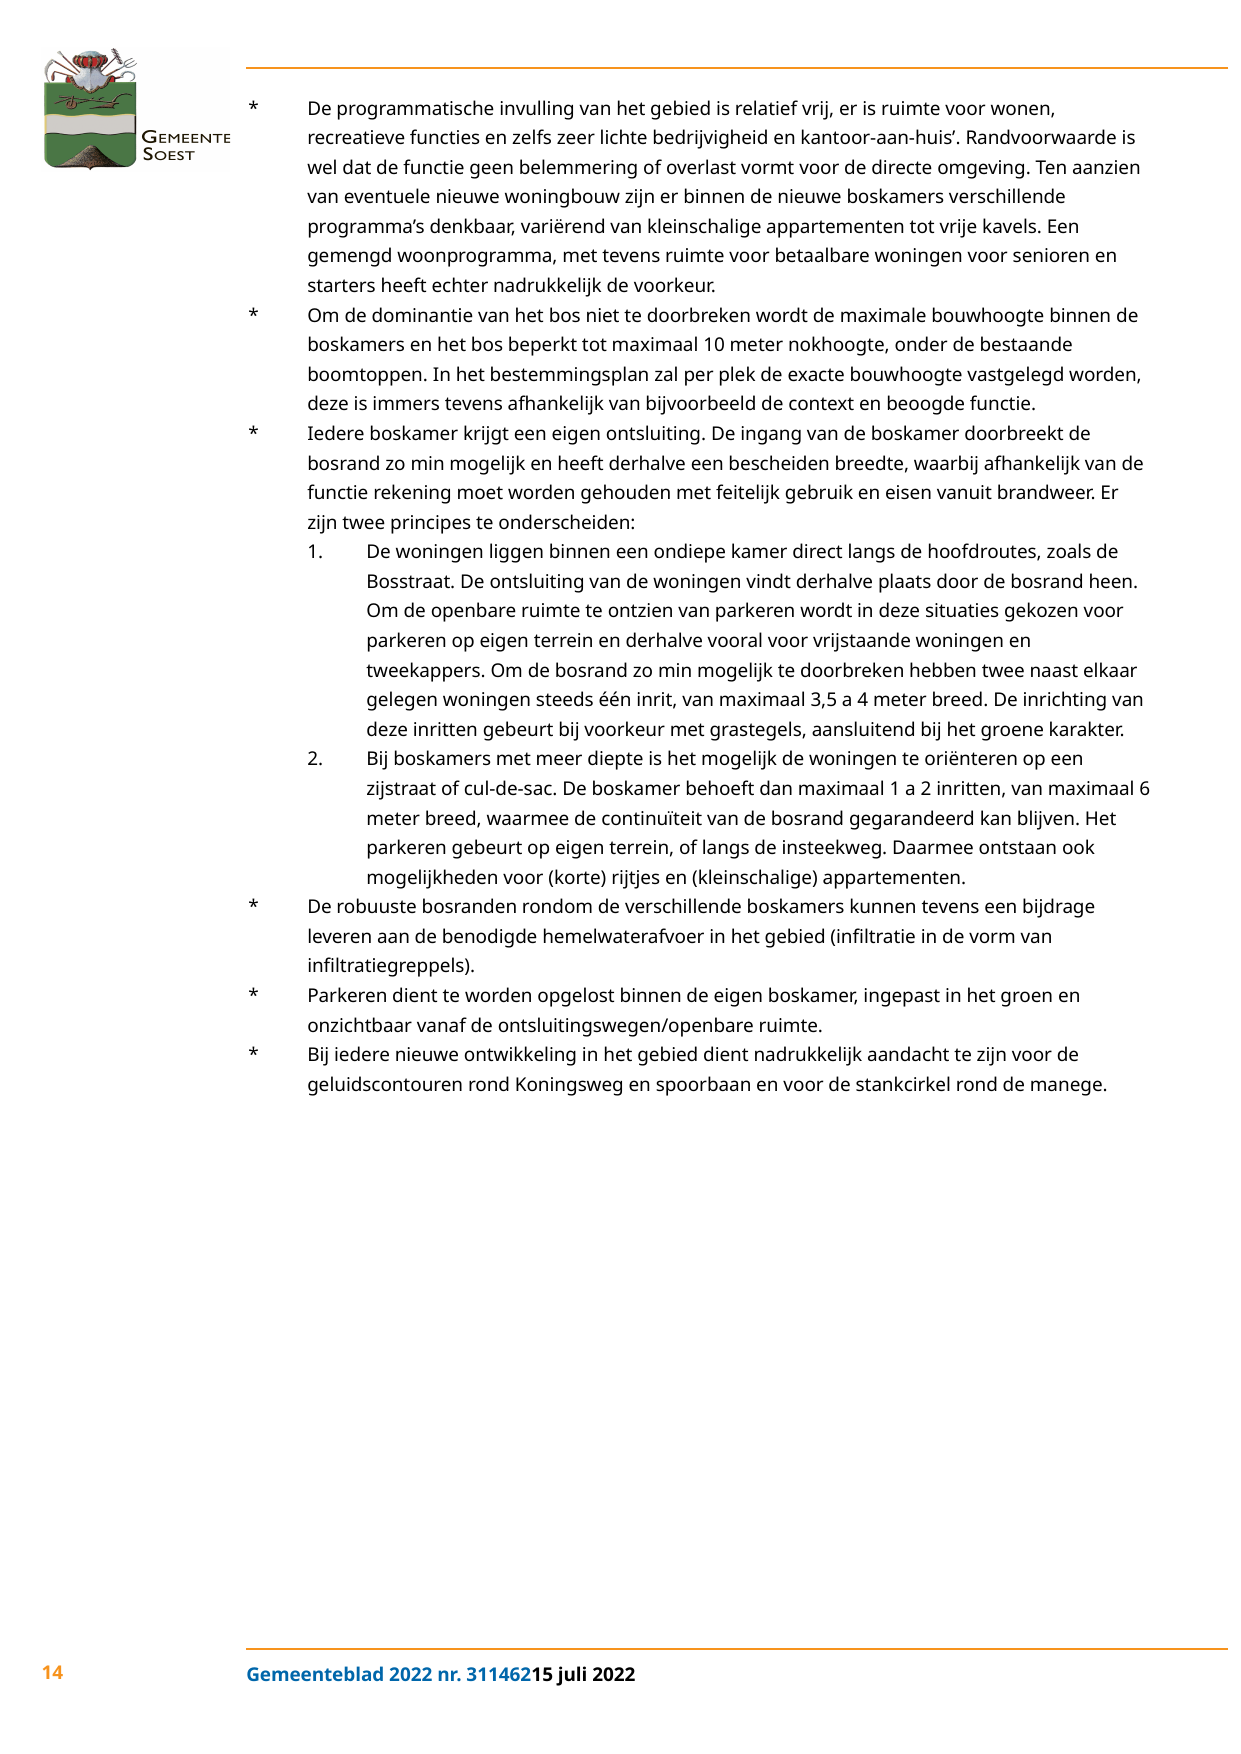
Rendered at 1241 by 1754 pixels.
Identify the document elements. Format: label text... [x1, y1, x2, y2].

list Parkeren dient te worden opgelost binnen de eigen boskamer, ingepast in het groen en onzichtbaar vanaf de ontsluitingswegen/openbare ruimte. [248, 982, 1152, 1038]
list De programmatische invulling van het gebied is relatief vrij, er is ruimte voor wonen, recreatieve functies en zelfs zeer lichte bedrijvigheid en kantoor-aan-huis’. Randvoorwaarde is wel dat de functie geen belemmering of overlast vormt voor de directe omgeving. Ten aanzien van eventuele nieuwe woningbouw zijn er binnen de nieuwe boskamers verschillende programma’s denkbaar, variërend van kleinschalige appartementen tot vrije kavels. Een gemengd woonprogramma, met tevens ruimte voor betaalbare woningen voor senioren en starters heeft echter nadrukkelijk de voorkeur. [248, 95, 1152, 298]
list De robuuste bosranden rondom de verschillende boskamers kunnen tevens een bijdrage leveren aan de benodigde hemelwaterafvoer in het gebied (infiltratie in de vorm van infiltratiegreppels). [248, 893, 1152, 978]
list Iedere boskamer krijgt een eigen ontsluiting. De ingang van de boskamer doorbreekt de bosrand zo min mogelijk en heeft derhalve een bescheiden breedte, waarbij afhankelijk van de functie rekening moet worden gehouden met feitelijk gebruik en eisen vanuit brandweer. Er zijn twee principes te onderscheiden: [248, 420, 1152, 535]
list Om de dominantie van het bos niet te doorbreken wordt de maximale bouwhoogte binnen de boskamers en het bos beperkt tot maximaal 10 meter nokhoogte, onder de bestaande boomtoppen. In het bestemmingsplan zal per plek de exacte bouwhoogte vastgelegd worden, deze is immers tevens afhankelijk van bijvoorbeeld de context en beoogde functie. [248, 302, 1152, 416]
list Bij boskamers met meer diepte is het mogelijk de woningen te oriënteren op een zijstraat of cul-de-sac. De boskamer behoeft dan maximaal 1 a 2 inritten, van maximaal 6 meter breed, waarmee de continuïteit van de bosrand gegarandeerd kan blijven. Het parkeren gebeurt op eigen terrein, of langs de insteekweg. Daarmee ontstaan ook mogelijkheden voor (korte) rijtjes en (kleinschalige) appartementen. [307, 746, 1152, 890]
list Bij iedere nieuwe ontwikkeling in het gebied dient nadrukkelijk aandacht te zijn voor de geluidscontouren rond Koningsweg en spoorbaan en voor de stankcirkel rond de manege. [248, 1041, 1152, 1097]
picture [41, 47, 231, 172]
list De woningen liggen binnen een ondiepe kamer direct langs de hoofdroutes, zoals de Bosstraat. De ontsluiting van de woningen vindt derhalve plaats door de bosrand heen. Om de openbare ruimte te ontzien van parkeren wordt in deze situaties gekozen voor parkeren op eigen terrein en derhalve vooral voor vrijstaande woningen en tweekappers. Om de bosrand zo min mogelijk te doorbreken hebben twee naast elkaar gelegen woningen steeds één inrit, van maximaal 3,5 a 4 meter breed. De inrichting van deze inritten gebeurt bij voorkeur met grastegels, aansluitend bij het groene karakter. [307, 538, 1152, 742]
